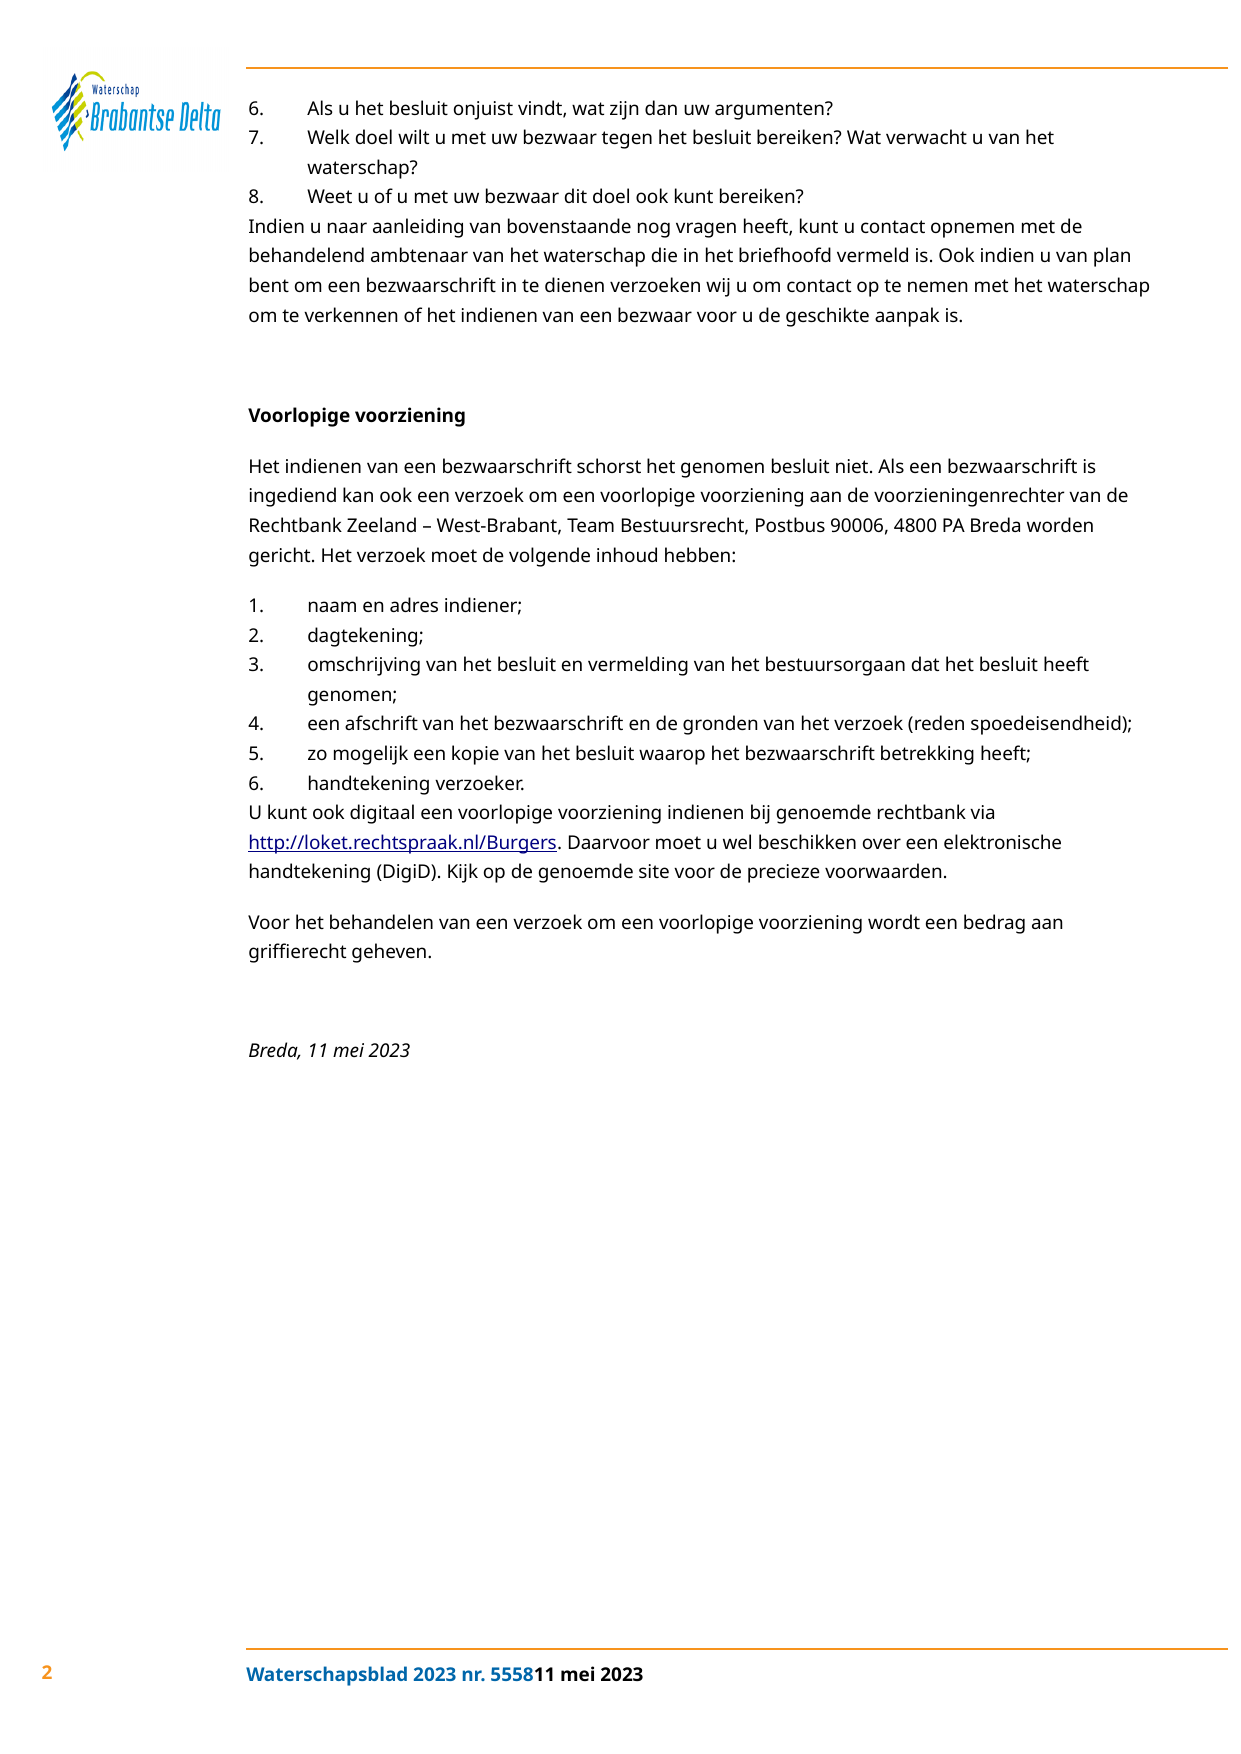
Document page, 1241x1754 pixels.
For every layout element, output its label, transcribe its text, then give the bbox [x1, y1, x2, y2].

list zo mogelijk een kopie van het besluit waarop het bezwaarschrift betrekking heeft; [248, 740, 1152, 766]
text Breda, 11 mei 2023 [248, 1037, 1152, 1062]
list een afschrift van het bezwaarschrift en de gronden van het verzoek (reden spoedeisendheid); [248, 711, 1152, 736]
picture [41, 47, 231, 172]
text Voor het behandelen van een verzoek om een voorlopige voorziening wordt een bedrag aan griffierecht geheven. [248, 909, 1152, 964]
list Weet u of u met uw bezwaar dit doel ook kunt bereiken? [248, 183, 1152, 209]
list Welk doel wilt u met uw bezwaar tegen het besluit bereiken? Wat verwacht u van het waterschap? [248, 124, 1152, 180]
text Voorlopige voorziening [248, 403, 1152, 428]
text U kunt ook digitaal een voorlopige voorziening indienen bij genoemde rechtbank via http://loket.rechtspraak.nl/Burgers. Daarvoor moet u wel beschikken over een elektronische handtekening (DigiD). Kijk op de genoemde site voor de precieze voorwaarden. [248, 799, 1152, 884]
text Indien u naar aanleiding van bovenstaande nog vragen heeft, kunt u contact opnemen met de behandelend ambtenaar van het waterschap die in het briefhoofd vermeld is. Ook indien u van plan bent om een bezwaarschrift in te dienen verzoeken wij u om contact op te nemen met het waterschap om te verkennen of het indienen van een bezwaar voor u de geschikte aanpak is. [248, 213, 1152, 328]
list naam en adres indiener; [248, 592, 1152, 618]
list omschrijving van het besluit en vermelding van het bestuursorgaan dat het besluit heeft genomen; [248, 651, 1152, 707]
list dagtekening; [248, 622, 1152, 648]
list handtekening verzoeker. [248, 770, 1152, 796]
list Als u het besluit onjuist vindt, wat zijn dan uw argumenten? [248, 95, 1152, 121]
text Het indienen van een bezwaarschrift schorst het genomen besluit niet. Als een bezwaarschrift is ingediend kan ook een verzoek om een voorlopige voorziening aan de voorzieningenrechter van de Rechtbank Zeeland – West-Brabant, Team Bestuursrecht, Postbus 90006, 4800 PA Breda worden gericht. Het verzoek moet de volgende inhoud hebben: [248, 453, 1152, 568]
